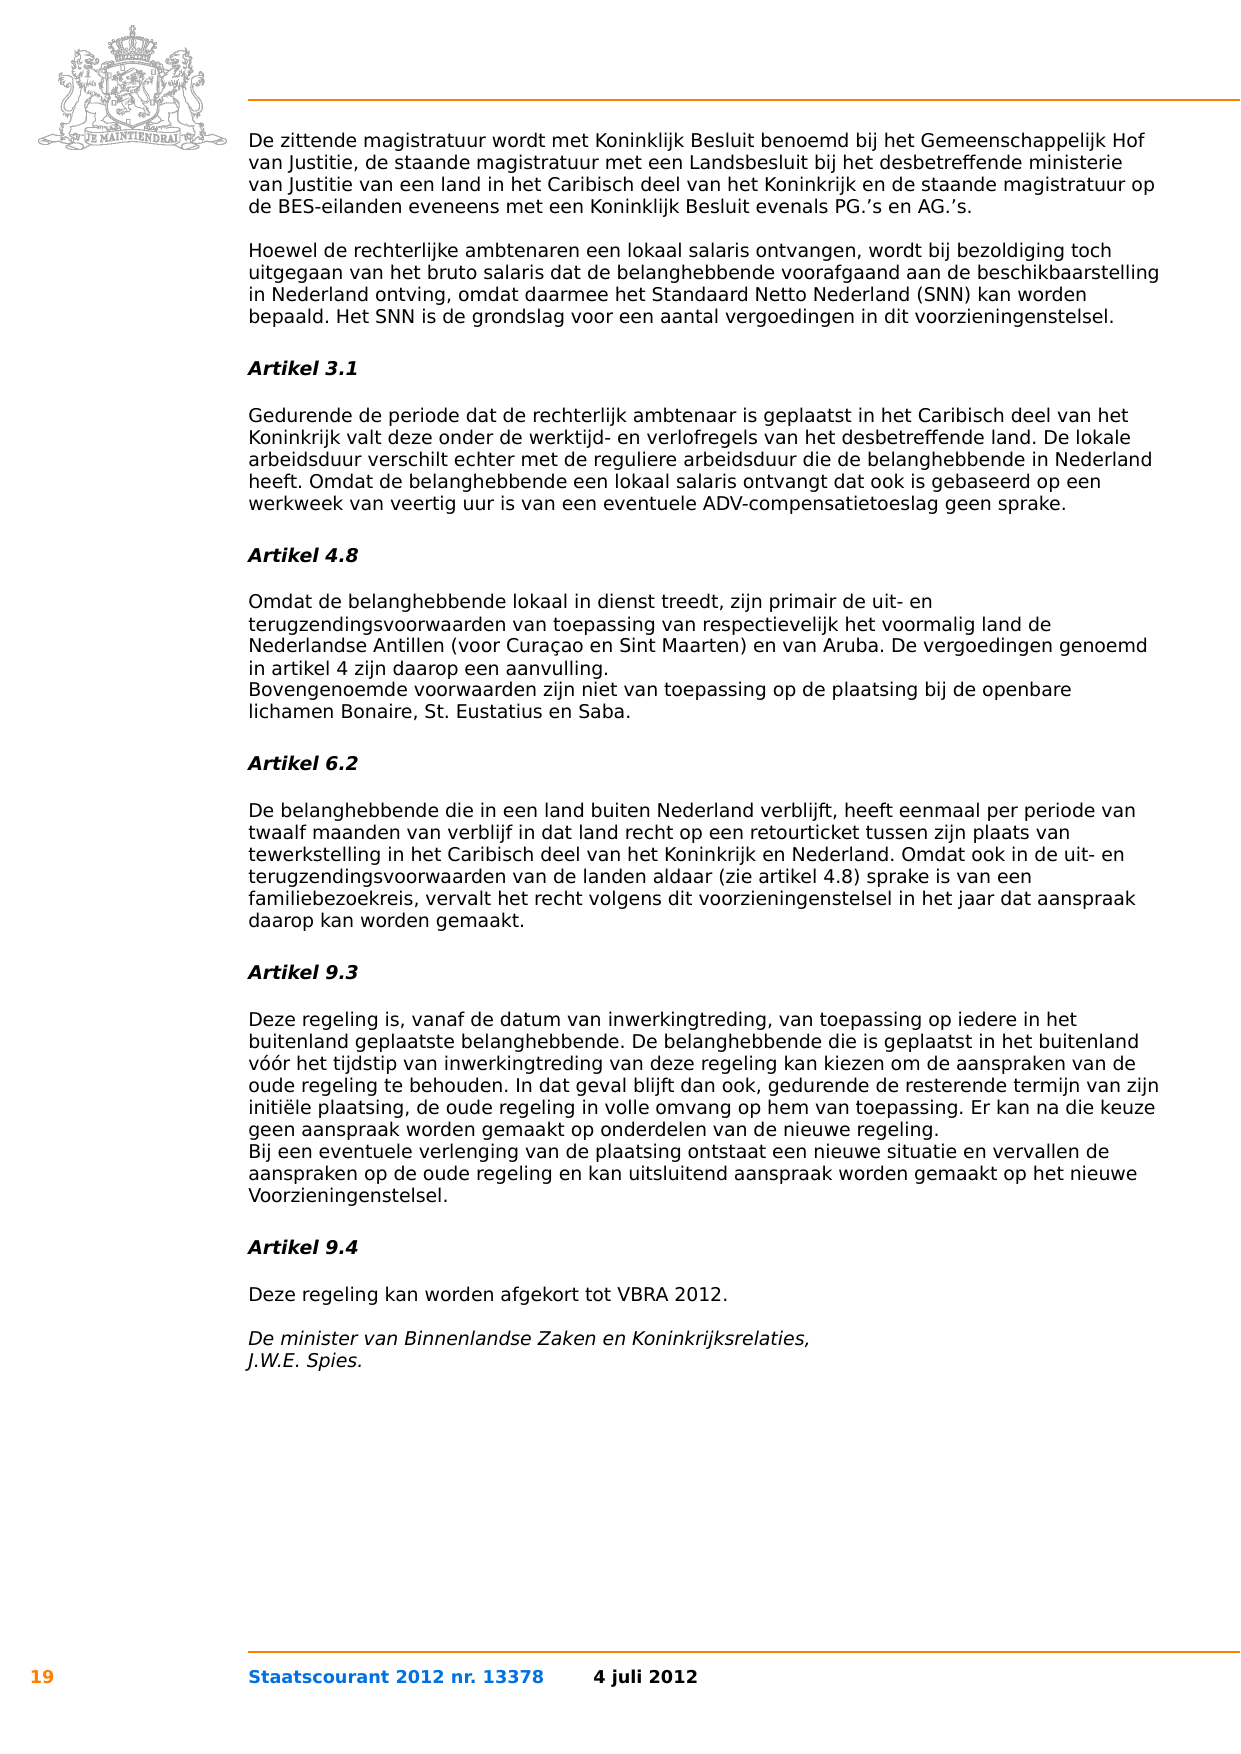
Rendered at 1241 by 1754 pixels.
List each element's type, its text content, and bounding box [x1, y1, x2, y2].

text De zittende magistratuur wordt met Koninklijk Besluit benoemd bij het Gemeenschappelijk Hof van Justitie, de staande magistratuur met een Landsbesluit bij het desbetreffende ministerie van Justitie van een land in het Caribisch deel van het Koninkrijk en de staande magistratuur op de BES-eilanden eveneens met een Koninklijk Besluit evenals PG.’s en AG.’s. [248, 130, 1163, 218]
text Bovengenoemde voorwaarden zijn niet van toepassing op de plaatsing bij de openbare lichamen Bonaire, St. Eustatius en Saba. [248, 679, 1163, 723]
subtitle Artikel 9.4 [248, 1237, 1163, 1259]
subtitle Artikel 6.2 [248, 753, 1163, 775]
text Hoewel de rechterlijke ambtenaren een lokaal salaris ontvangen, wordt bij bezoldiging toch uitgegaan van het bruto salaris dat de belanghebbende voorafgaand aan de beschikbaarstelling in Nederland ontving, omdat daarmee het Standaard Netto Nederland (SNN) kan worden bepaald. Het SNN is de grondslag voor een aantal vergoedingen in dit voorzieningenstelsel. [248, 240, 1163, 328]
subtitle Artikel 9.3 [248, 962, 1163, 984]
text Deze regeling is, vanaf de datum van inwerkingtreding, van toepassing op iedere in het buitenland geplaatste belanghebbende. De belanghebbende die is geplaatst in het buitenland vóór het tijdstip van inwerkingtreding van deze regeling kan kiezen om de aanspraken van de oude regeling te behouden. In dat geval blijft dan ook, gedurende de resterende termijn van zijn initiële plaatsing, de oude regeling in volle omvang op hem van toepassing. Er kan na die keuze geen aanspraak worden gemaakt op onderdelen van de nieuwe regeling. [248, 1009, 1163, 1141]
text Bij een eventuele verlenging van de plaatsing ontstaat een nieuwe situatie en vervallen de aanspraken op de oude regeling en kan uitsluitend aanspraak worden gemaakt op het nieuwe Voorzieningenstelsel. [248, 1141, 1163, 1207]
text Gedurende de periode dat de rechterlijk ambtenaar is geplaatst in het Caribisch deel van het Koninkrijk valt deze onder de werktijd- en verlofregels van het desbetreffende land. De lokale arbeidsduur verschilt echter met de reguliere arbeidsduur die de belanghebbende in Nederland heeft. Omdat de belanghebbende een lokaal salaris ontvangt dat ook is gebaseerd op een werkweek van veertig uur is van een eventuele ADV-compensatietoeslag geen sprake. [248, 404, 1163, 514]
picture [38, 25, 227, 150]
text Omdat de belanghebbende lokaal in dienst treedt, zijn primair de uit- en terugzendingsvoorwaarden van toepassing van respectievelijk het voormalig land de Nederlandse Antillen (voor Curaçao en Sint Maarten) en van Aruba. De vergoedingen genoemd in artikel 4 zijn daarop een aanvulling. [248, 591, 1163, 679]
subtitle Artikel 4.8 [248, 544, 1163, 566]
text De belanghebbende die in een land buiten Nederland verblijft, heeft eenmaal per periode van twaalf maanden van verblijf in dat land recht op een retourticket tussen zijn plaats van tewerkstelling in het Caribisch deel van het Koninkrijk en Nederland. Omdat ook in de uit- en terugzendingsvoorwaarden van de landen aldaar (zie artikel 4.8) sprake is van een familiebezoekreis, vervalt het recht volgens dit voorzieningenstelsel in het jaar dat aanspraak daarop kan worden gemaakt. [248, 800, 1163, 932]
subtitle Artikel 3.1 [248, 358, 1163, 379]
text Deze regeling kan worden afgekort tot VBRA 2012. [248, 1284, 1163, 1306]
text De minister van Binnenlandse Zaken en Koninkrijksrelaties, J.W.E. Spies. [248, 1328, 1163, 1372]
